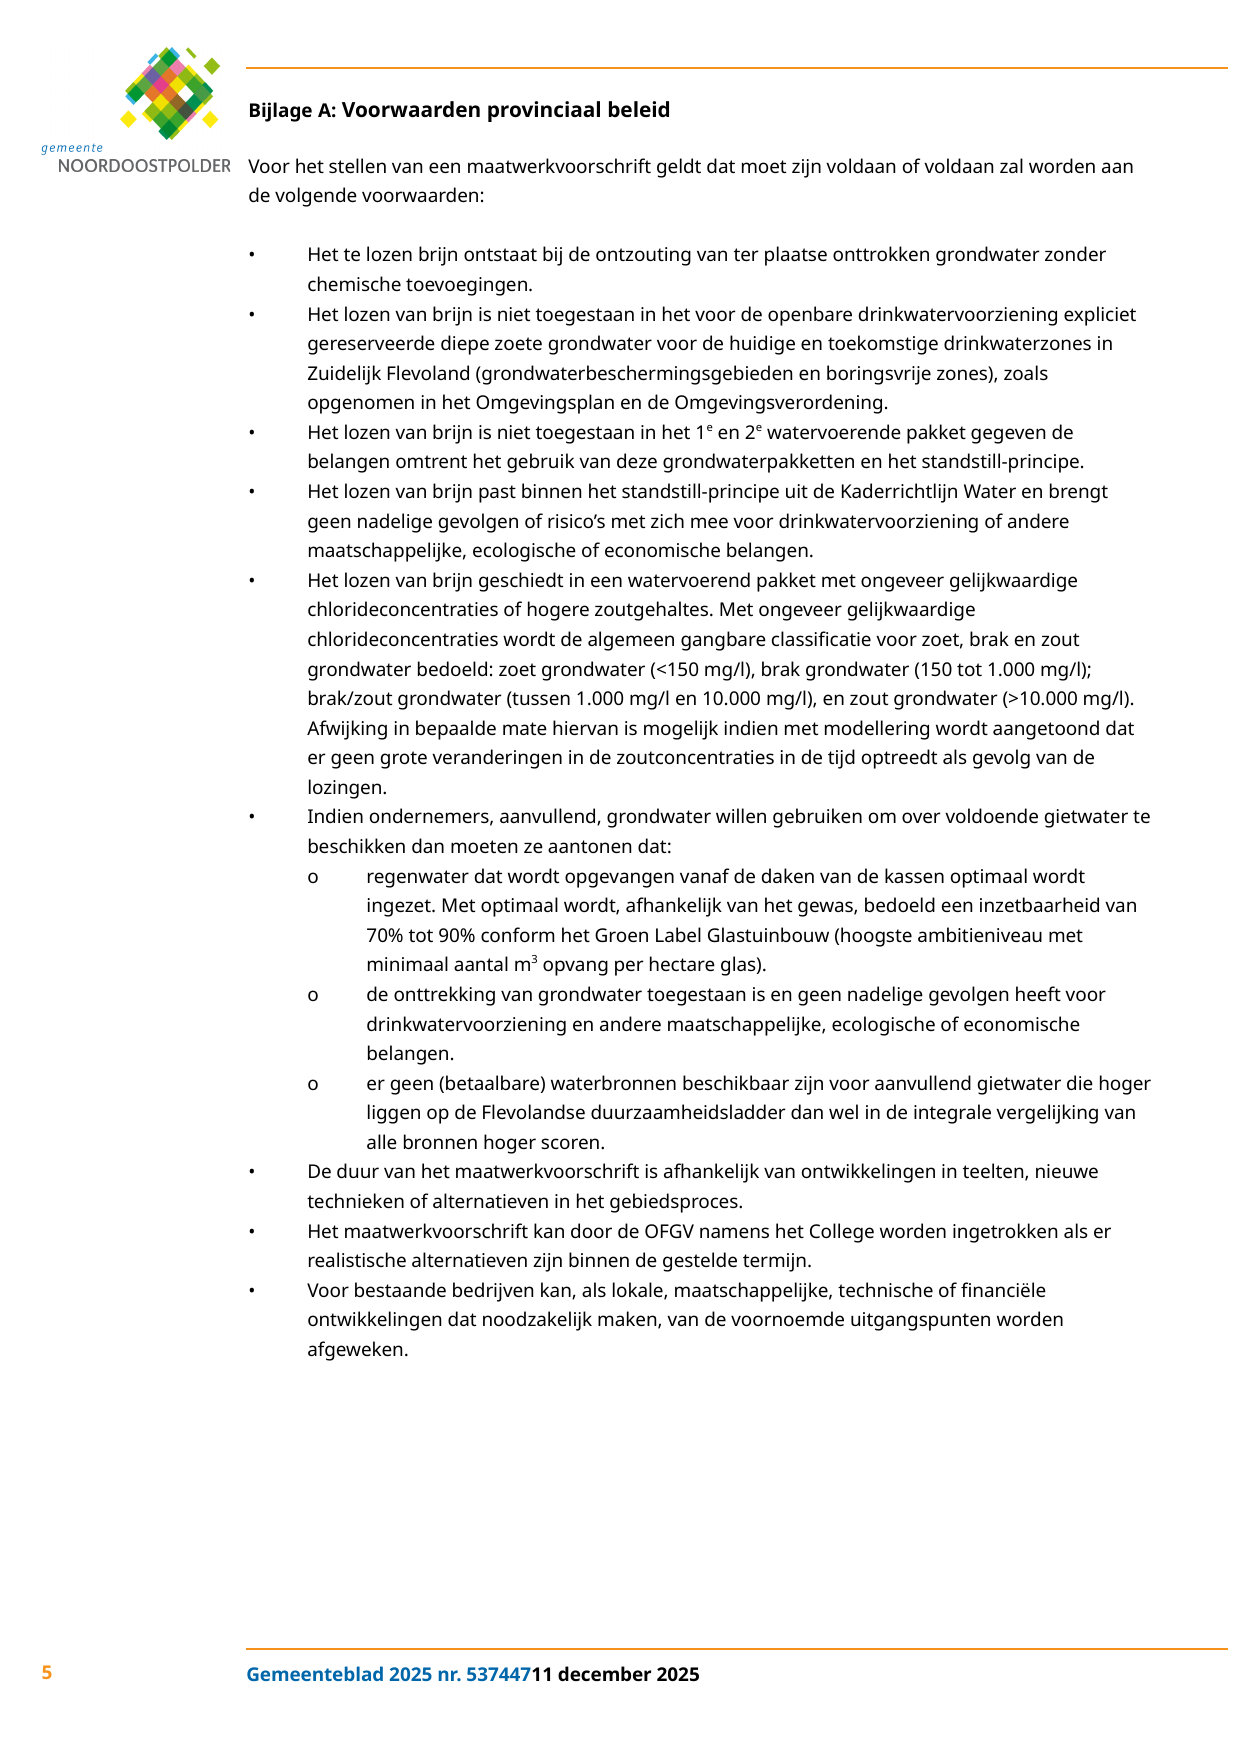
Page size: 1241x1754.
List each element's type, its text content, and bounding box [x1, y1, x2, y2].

list De duur van het maatwerkvoorschrift is afhankelijk van ontwikkelingen in teelten, nieuwe technieken of alternatieven in het gebiedsproces. [248, 1159, 1152, 1214]
picture [41, 47, 231, 172]
list de onttrekking van grondwater toegestaan is en geen nadelige gevolgen heeft voor drinkwatervoorziening en andere maatschappelijke, ecologische of economische belangen. [307, 981, 1152, 1066]
list Het maatwerkvoorschrift kan door de OFGV namens het College worden ingetrokken als er realistische alternatieven zijn binnen de gestelde termijn. [248, 1218, 1152, 1273]
text Bijlage A: Voorwaarden provinciaal beleid [248, 95, 1152, 123]
list er geen (betaalbare) waterbronnen beschikbaar zijn voor aanvullend gietwater die hoger liggen op de Flevolandse duurzaamheidsladder dan wel in de integrale vergelijking van alle bronnen hoger scoren. [307, 1070, 1152, 1155]
list regenwater dat wordt opgevangen vanaf de daken van de kassen optimaal wordt ingezet. Met optimaal wordt, afhankelijk van het gewas, bedoeld een inzetbaarheid van 70% tot 90% conform het Groen Label Glastuinbouw (hoogste ambitieniveau met minimaal aantal m3 opvang per hectare glas). [307, 863, 1152, 977]
list Voor bestaande bedrijven kan, als lokale, maatschappelijke, technische of financiële ontwikkelingen dat noodzakelijk maken, van de voornoemde uitgangspunten worden afgeweken. [248, 1277, 1152, 1362]
list Het te lozen brijn ontstaat bij de ontzouting van ter plaatse onttrokken grondwater zonder chemische toevoegingen. [248, 242, 1152, 297]
list Indien ondernemers, aanvullend, grondwater willen gebruiken om over voldoende gietwater te beschikken dan moeten ze aantonen dat: [248, 804, 1152, 859]
list Het lozen van brijn is niet toegestaan in het 1e en 2e watervoerende pakket gegeven de belangen omtrent het gebruik van deze grondwaterpakketten en het standstill-principe. [248, 419, 1152, 474]
list Het lozen van brijn past binnen het standstill-principe uit de Kaderrichtlijn Water en brengt geen nadelige gevolgen of risico’s met zich mee voor drinkwatervoorziening of andere maatschappelijke, ecologische of economische belangen. [248, 478, 1152, 563]
text Voor het stellen van een maatwerkvoorschrift geldt dat moet zijn voldaan of voldaan zal worden aan de volgende voorwaarden: [248, 153, 1152, 208]
list Het lozen van brijn is niet toegestaan in het voor de openbare drinkwatervoorziening expliciet gereserveerde diepe zoete grondwater voor de huidige en toekomstige drinkwaterzones in Zuidelijk Flevoland (grondwaterbeschermingsgebieden en boringsvrije zones), zoals opgenomen in het Omgevingsplan en de Omgevingsverordening. [248, 301, 1152, 415]
list Het lozen van brijn geschiedt in een watervoerend pakket met ongeveer gelijkwaardige chlorideconcentraties of hogere zoutgehaltes. Met ongeveer gelijkwaardige chlorideconcentraties wordt de algemeen gangbare classificatie voor zoet, brak en zout grondwater bedoeld: zoet grondwater (<150 mg/l), brak grondwater (150 tot 1.000 mg/l); brak/zout grondwater (tussen 1.000 mg/l en 10.000 mg/l), en zout grondwater (>10.000 mg/l). Afwijking in bepaalde mate hiervan is mogelijk indien met modellering wordt aangetoond dat er geen grote veranderingen in de zoutconcentraties in de tijd optreedt als gevolg van de lozingen. [248, 567, 1152, 800]
